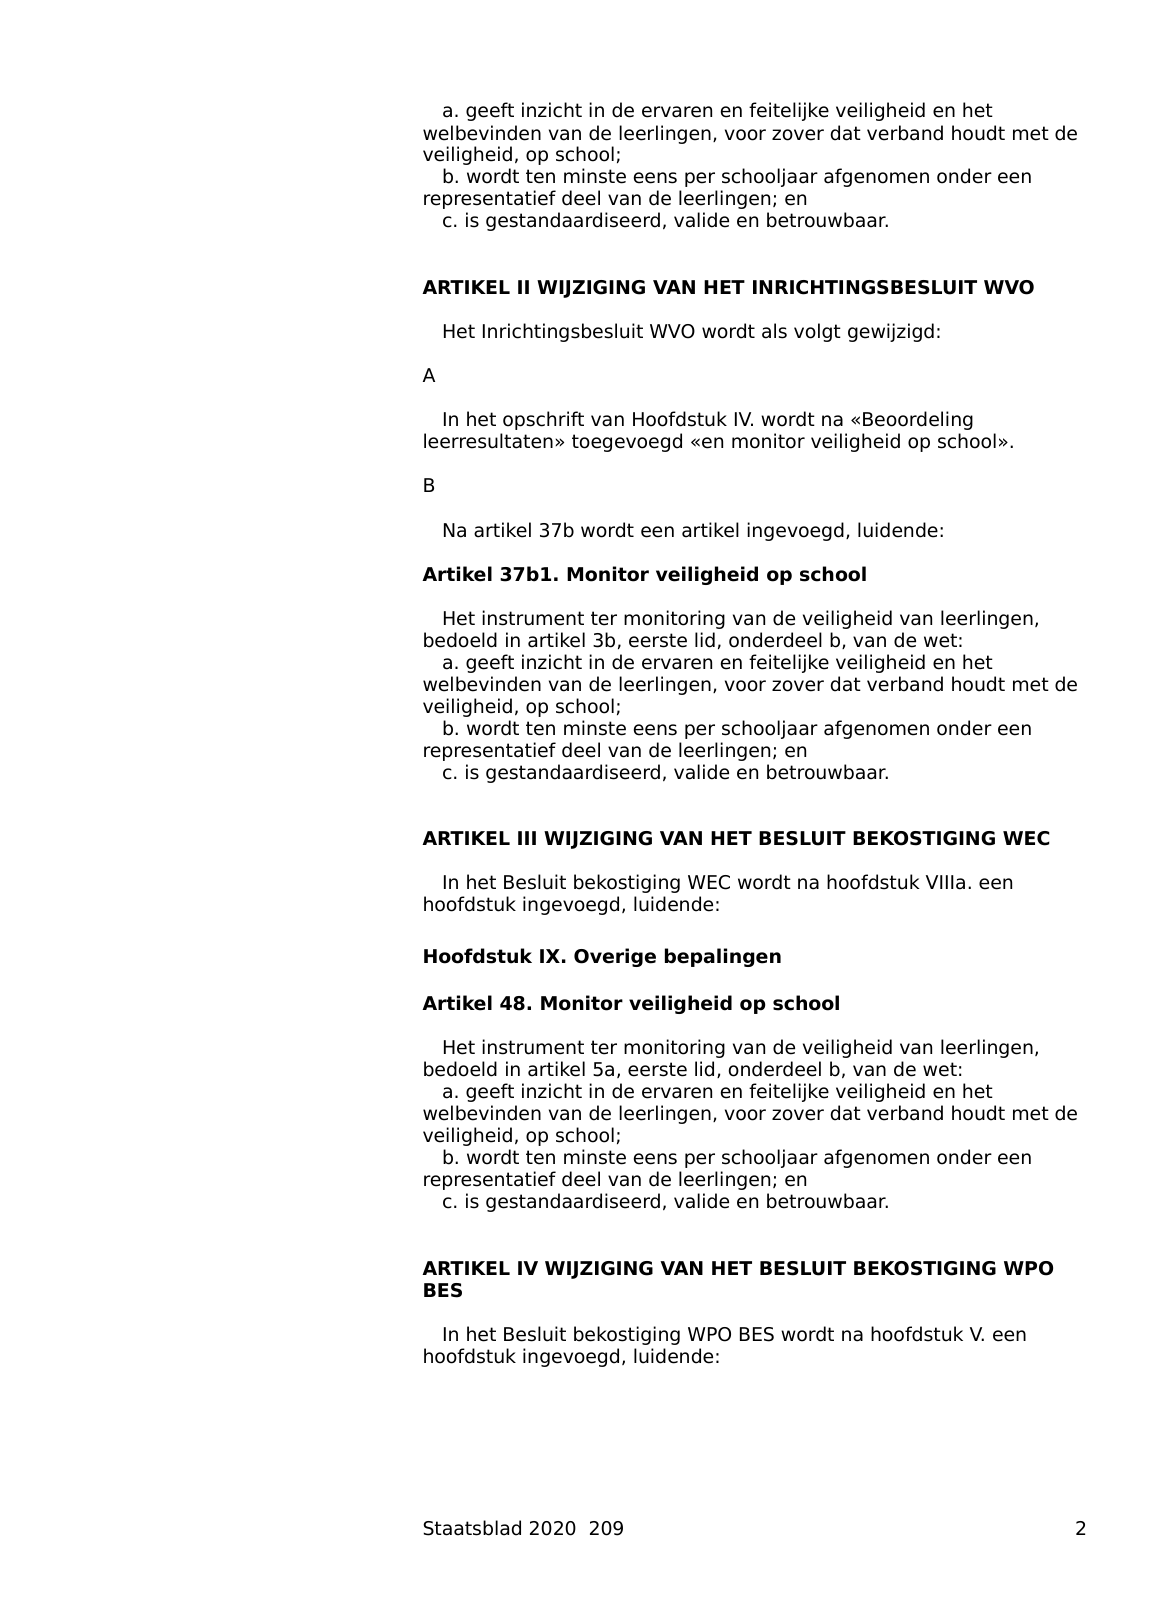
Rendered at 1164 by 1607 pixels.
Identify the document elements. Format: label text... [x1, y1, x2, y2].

text a. geeft inzicht in de ervaren en feitelijke veiligheid en het welbevinden van de leerlingen, voor zover dat verband houdt met de veiligheid, op school; [422, 100, 1087, 166]
subtitle ARTIKEL II WIJZIGING VAN HET INRICHTINGSBESLUIT WVO [422, 277, 1087, 299]
text Het Inrichtingsbesluit WVO wordt als volgt gewijzigd: [422, 321, 1087, 343]
text B [422, 475, 1087, 497]
text c. is gestandaardiseerd, valide en betrouwbaar. [422, 762, 1087, 784]
text In het opschrift van Hoofdstuk IV. wordt na «Beoordeling leerresultaten» toegevoegd «en monitor veiligheid op school». [422, 409, 1087, 453]
subtitle ARTIKEL III WIJZIGING VAN HET BESLUIT BEKOSTIGING WEC [422, 828, 1087, 850]
text A [422, 365, 1087, 387]
text b. wordt ten minste eens per schooljaar afgenomen onder een representatief deel van de leerlingen; en [422, 1147, 1087, 1191]
text In het Besluit bekostiging WPO BES wordt na hoofdstuk V. een hoofdstuk ingevoegd, luidende: [422, 1324, 1087, 1368]
text c. is gestandaardiseerd, valide en betrouwbaar. [422, 210, 1087, 232]
text a. geeft inzicht in de ervaren en feitelijke veiligheid en het welbevinden van de leerlingen, voor zover dat verband houdt met de veiligheid, op school; [422, 652, 1087, 718]
text Het instrument ter monitoring van de veiligheid van leerlingen, bedoeld in artikel 3b, eerste lid, onderdeel b, van de wet: [422, 608, 1087, 652]
text Het instrument ter monitoring van de veiligheid van leerlingen, bedoeld in artikel 5a, eerste lid, onderdeel b, van de wet: [422, 1037, 1087, 1081]
text a. geeft inzicht in de ervaren en feitelijke veiligheid en het welbevinden van de leerlingen, voor zover dat verband houdt met de veiligheid, op school; [422, 1081, 1087, 1147]
text c. is gestandaardiseerd, valide en betrouwbaar. [422, 1191, 1087, 1213]
subtitle Artikel 37b1. Monitor veiligheid op school [422, 564, 1087, 586]
text b. wordt ten minste eens per schooljaar afgenomen onder een representatief deel van de leerlingen; en [422, 718, 1087, 762]
subtitle ARTIKEL IV WIJZIGING VAN HET BESLUIT BEKOSTIGING WPO BES [422, 1257, 1087, 1301]
text Na artikel 37b wordt een artikel ingevoegd, luidende: [422, 519, 1087, 541]
subtitle Hoofdstuk IX. Overige bepalingen [422, 946, 1087, 968]
subtitle Artikel 48. Monitor veiligheid op school [422, 993, 1087, 1015]
text In het Besluit bekostiging WEC wordt na hoofdstuk VIIIa. een hoofdstuk ingevoegd, luidende: [422, 872, 1087, 916]
text b. wordt ten minste eens per schooljaar afgenomen onder een representatief deel van de leerlingen; en [422, 166, 1087, 210]
